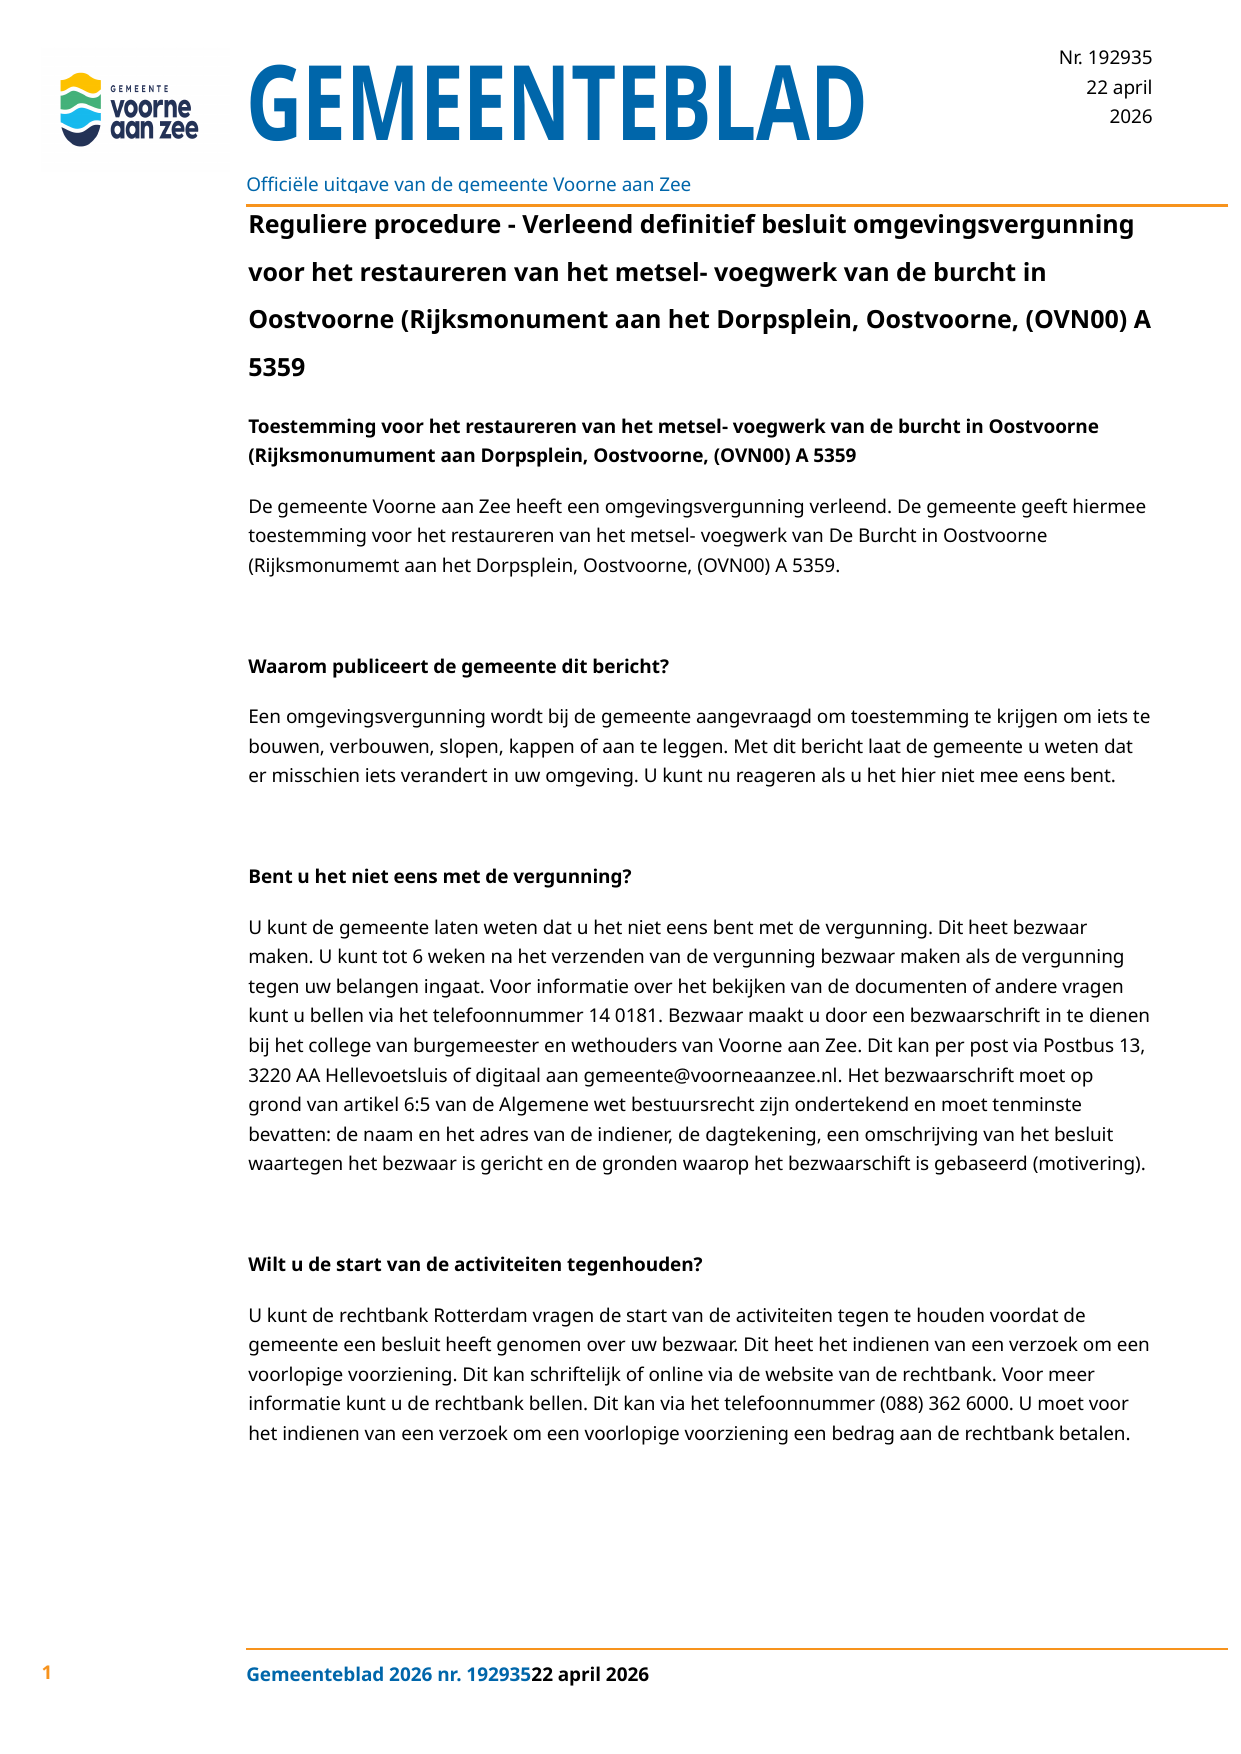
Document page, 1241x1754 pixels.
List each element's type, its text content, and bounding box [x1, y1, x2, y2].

text Toestemming voor het restaureren van het metsel- voegwerk van de burcht in Oostvoorne (Rijksmonumument aan Dorpsplein, Oostvoorne, (OVN00) A 5359 [248, 413, 1152, 468]
text U kunt de gemeente laten weten dat u het niet eens bent met de vergunning. Dit heet bezwaar maken. U kunt tot 6 weken na het verzenden van de vergunning bezwaar maken als de vergunning tegen uw belangen ingaat. Voor informatie over het bekijken van de documenten of andere vragen kunt u bellen via het telefoonnummer 14 0181. Bezwaar maakt u door een bezwaarschrift in te dienen bij het college van burgemeester en wethouders van Voorne aan Zee. Dit kan per post via Postbus 13, 3220 AA Hellevoetsluis of digitaal aan gemeente@voorneaanzee.nl. Het bezwaarschrift moet op grond van artikel 6:5 van de Algemene wet bestuursrecht zijn ondertekend en moet tenminste bevatten: de naam en het adres van de indiener, de dagtekening, een omschrijving van het besluit waartegen het bezwaar is gericht en de gronden waarop het bezwaarschift is gebaseerd (motivering). [248, 914, 1152, 1176]
text U kunt de rechtbank Rotterdam vragen de start van de activiteiten tegen te houden voordat de gemeente een besluit heeft genomen over uw bezwaar. Dit heet het indienen van een verzoek om een voorlopige voorziening. Dit kan schriftelijk of online via de website van de rechtbank. Voor meer informatie kunt u de rechtbank bellen. Dit kan via het telefoonnummer (088) 362 6000. U moet voor het indienen van een verzoek om een voorlopige voorziening een bedrag aan de rechtbank betalen. [248, 1302, 1152, 1446]
text Reguliere procedure - Verleend definitief besluit omgevingsvergunning voor het restaureren van het metsel- voegwerk van de burcht in Oostvoorne (Rijksmonument aan het Dorpsplein, Oostvoorne, (OVN00) A 5359 [248, 207, 1152, 384]
text Een omgevingsvergunning wordt bij de gemeente aangevraagd om toestemming te krijgen om iets te bouwen, verbouwen, slopen, kappen of aan te leggen. Met dit bericht laat de gemeente u weten dat er misschien iets verandert in uw omgeving. U kunt nu reageren als u het hier niet mee eens bent. [248, 703, 1152, 788]
text Wilt u de start van de activiteiten tegenhouden? [248, 1251, 1152, 1277]
text De gemeente Voorne aan Zee heeft een omgevingsvergunning verleend. De gemeente geeft hiermee toestemming voor het restaureren van het metsel- voegwerk van De Burcht in Oostvoorne (Rijksmonumemt aan het Dorpsplein, Oostvoorne, (OVN00) A 5359. [248, 493, 1152, 578]
text Waarom publiceert de gemeente dit bericht? [248, 653, 1152, 679]
picture [41, 47, 231, 172]
text Bent u het niet eens met de vergunning? [248, 863, 1152, 889]
